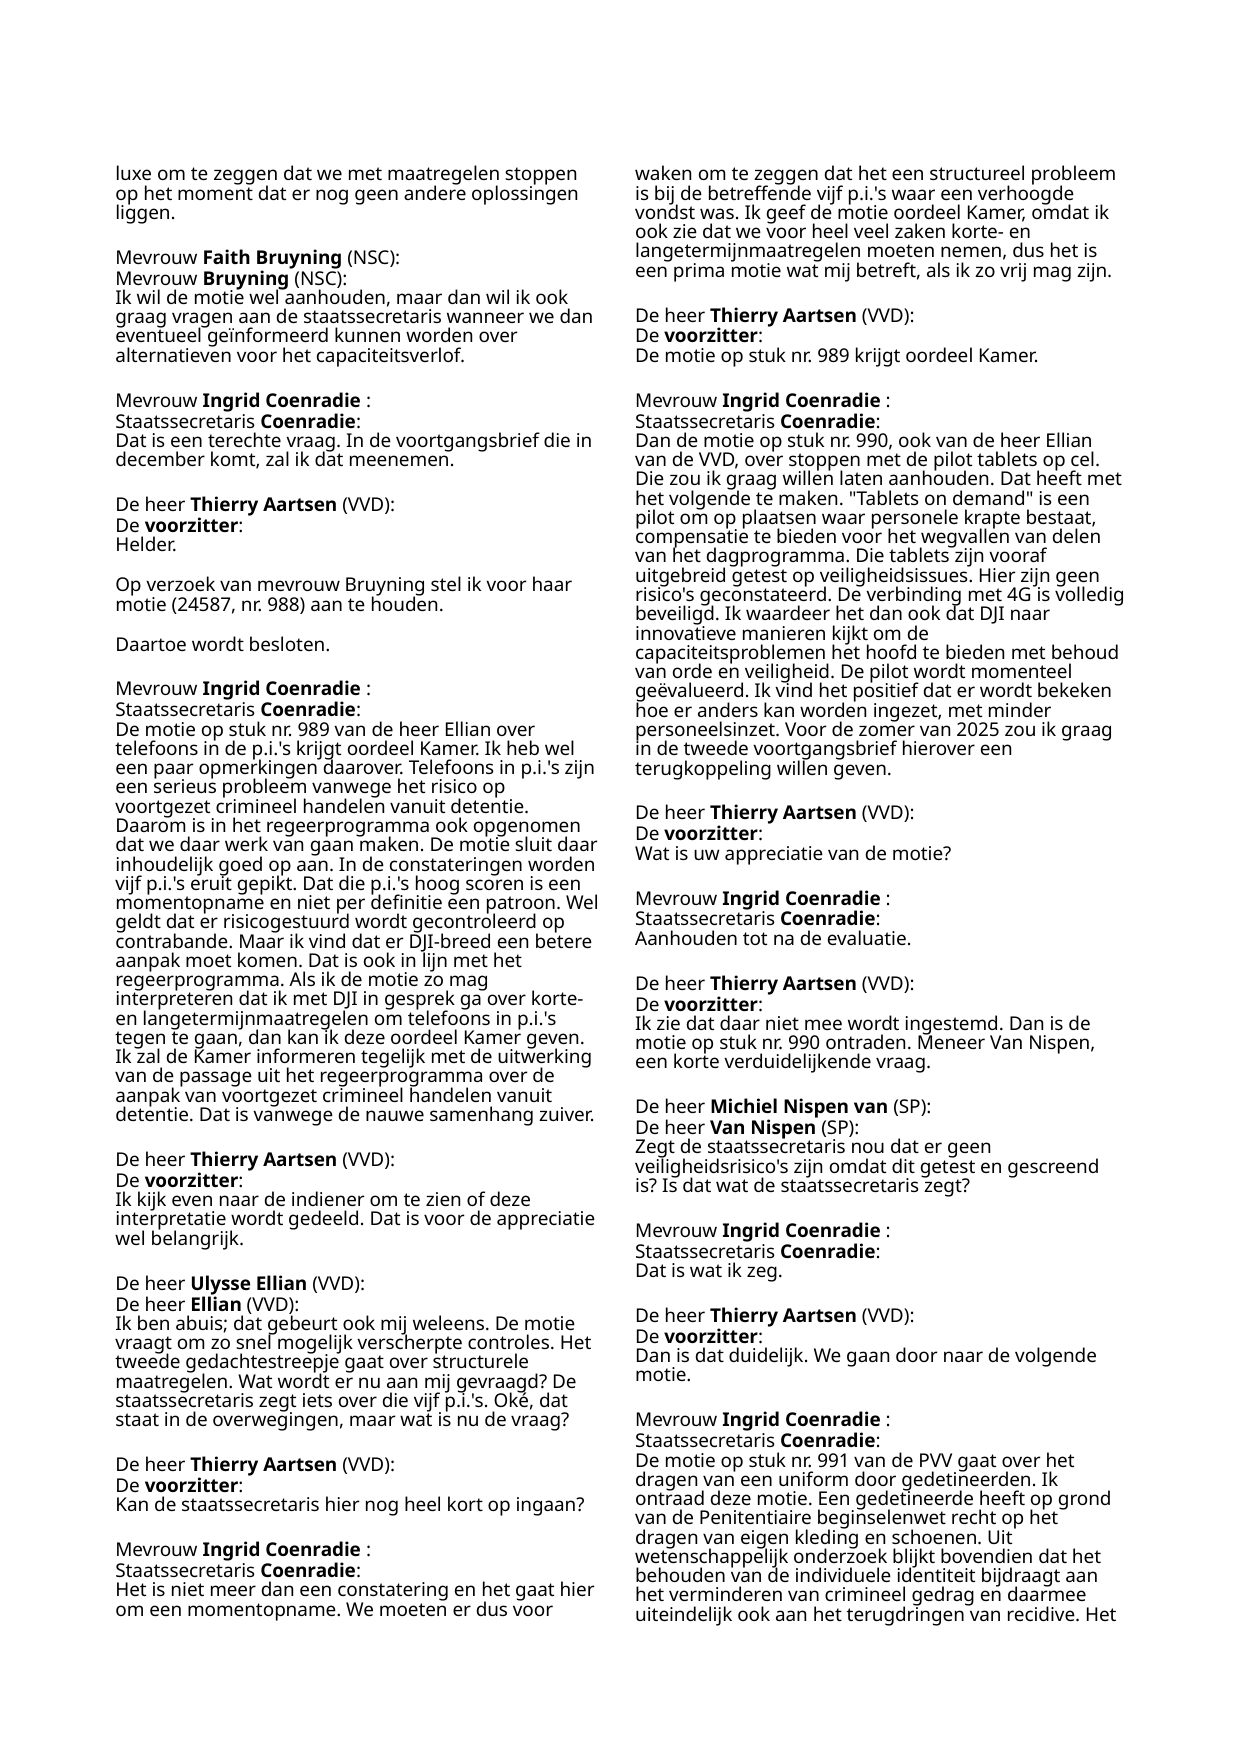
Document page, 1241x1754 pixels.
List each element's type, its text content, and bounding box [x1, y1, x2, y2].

text Mevrouw Ingrid Coenradie : [635, 1217, 1125, 1243]
text Dat is een terechte vraag. In de voortgangsbrief die in december komt, zal ik dat meenemen. [115, 432, 605, 470]
text Dan is dat duidelijk. We gaan door naar de volgende motie. [635, 1347, 1125, 1386]
text De heer Thierry Aartsen (VVD): [635, 799, 1125, 825]
text Staatssecretaris Coenradie: [635, 910, 1125, 930]
text De voorzitter: [115, 1477, 605, 1496]
text Het is niet meer dan een constatering en het gaat hier om een momentopname. We moeten er dus voor [115, 1581, 605, 1620]
text Mevrouw Ingrid Coenradie : [115, 676, 605, 701]
text Zegt de staatssecretaris nou dat er geen veiligheidsrisico's zijn omdat dit getest en gescreend is? Is dat wat de staatssecretaris zegt? [635, 1138, 1125, 1196]
text Ik wil de motie wel aanhouden, maar dan wil ik ook graag vragen aan de staatssecretaris wanneer we dan eventueel geïnformeerd kunnen worden over alternatieven voor het capaciteitsverlof. [115, 289, 605, 366]
text Dan de motie op stuk nr. 990, ook van de heer Ellian van de VVD, over stoppen met de pilot tablets op cel. Die zou ik graag willen laten aanhouden. Dat heeft met het volgende te maken. "Tablets on demand" is een pilot om op plaatsen waar personele krapte bestaat, compensatie te bieden voor het wegvallen van delen van het dagprogramma. Die tablets zijn vooraf uitgebreid getest op veiligheidsissues. Hier zijn geen risico's geconstateerd. De verbinding met 4G is volledig beveiligd. Ik waardeer het dan ook dat DJI naar innovatieve manieren kijkt om de capaciteitsproblemen het hoofd te bieden met behoud van orde en veiligheid. De pilot wordt momenteel geëvalueerd. Ik vind het positief dat er wordt bekeken hoe er anders kan worden ingezet, met minder personeelsinzet. Voor de zomer van 2025 zou ik graag in de tweede voortgangsbrief hierover een terugkoppeling willen geven. [635, 432, 1125, 779]
text De motie op stuk nr. 989 van de heer Ellian over telefoons in de p.i.'s krijgt oordeel Kamer. Ik heb wel een paar opmerkingen daarover. Telefoons in p.i.'s zijn een serieus probleem vanwege het risico op voortgezet crimineel handelen vanuit detentie. Daarom is in het regeerprogramma ook opgenomen dat we daar werk van gaan maken. De motie sluit daar inhoudelijk goed op aan. In de constateringen worden vijf p.i.'s eruit gepikt. Dat die p.i.'s hoog scoren is een momentopname en niet per definitie een patroon. Wel geldt dat er risicogestuurd wordt gecontroleerd op contrabande. Maar ik vind dat er DJI-breed een betere aanpak moet komen. Dat is ook in lijn met het regeerprogramma. Als ik de motie zo mag interpreteren dat ik met DJI in gesprek ga over korte- en langetermijnmaatregelen om telefoons in p.i.'s tegen te gaan, dan kan ik deze oordeel Kamer geven. Ik zal de Kamer informeren tegelijk met de uitwerking van de passage uit het regeerprogramma over de aanpak van voortgezet crimineel handelen vanuit detentie. Dat is vanwege de nauwe samenhang zuiver. [115, 721, 605, 1125]
text De motie op stuk nr. 991 van de PVV gaat over het dragen van een uniform door gedetineerden. Ik ontraad deze motie. Een gedetineerde heeft op grond van de Penitentiaire beginselenwet recht op het dragen van eigen kleding en schoenen. Uit wetenschappelijk onderzoek blijkt bovendien dat het behouden van de individuele identiteit bijdraagt aan het verminderen van crimineel gedrag en daarmee uiteindelijk ook aan het terugdringen van recidive. Het [635, 1452, 1125, 1625]
text De heer Thierry Aartsen (VVD): [635, 1302, 1125, 1328]
text Mevrouw Ingrid Coenradie : [635, 387, 1125, 413]
text Mevrouw Ingrid Coenradie : [635, 1407, 1125, 1432]
text De heer Thierry Aartsen (VVD): [115, 491, 605, 517]
text Aanhouden tot na de evaluatie. [635, 930, 1125, 949]
text De heer Ellian (VVD): [115, 1296, 605, 1315]
text De heer Van Nispen (SP): [635, 1119, 1125, 1138]
text Mevrouw Ingrid Coenradie : [115, 387, 605, 413]
text Dat is wat ik zeg. [635, 1262, 1125, 1281]
text De heer Thierry Aartsen (VVD): [115, 1146, 605, 1172]
text Mevrouw Faith Bruyning (NSC): [115, 244, 605, 270]
text Wat is uw appreciatie van de motie? [635, 844, 1125, 864]
text De voorzitter: [635, 1328, 1125, 1347]
text De heer Michiel Nispen van (SP): [635, 1093, 1125, 1119]
text De heer Thierry Aartsen (VVD): [115, 1451, 605, 1477]
text Ik kijk even naar de indiener om te zien of deze interpretatie wordt gedeeld. Dat is voor de appreciatie wel belangrijk. [115, 1191, 605, 1249]
text Mevrouw Bruyning (NSC): [115, 270, 605, 289]
text waken om te zeggen dat het een structureel probleem is bij de betreffende vijf p.i.'s waar een verhoogde vondst was. Ik geef de motie oordeel Kamer, omdat ik ook zie dat we voor heel veel zaken korte- en langetermijnmaatregelen moeten nemen, dus het is een prima motie wat mij betreft, als ik zo vrij mag zijn. [635, 165, 1125, 281]
text luxe om te zeggen dat we met maatregelen stoppen op het moment dat er nog geen andere oplossingen liggen. [115, 165, 605, 223]
text De voorzitter: [635, 327, 1125, 347]
text Mevrouw Ingrid Coenradie : [635, 885, 1125, 910]
text Op verzoek van mevrouw Bruyning stel ik voor haar motie (24587, nr. 988) aan te houden. [115, 576, 605, 615]
text Staatssecretaris Coenradie: [115, 701, 605, 721]
text De heer Ulysse Ellian (VVD): [115, 1270, 605, 1296]
text De voorzitter: [635, 996, 1125, 1015]
text De voorzitter: [115, 1172, 605, 1191]
text Ik ben abuis; dat gebeurt ook mij weleens. De motie vraagt om zo snel mogelijk verscherpte controles. Het tweede gedachtestreepje gaat over structurele maatregelen. Wat wordt er nu aan mij gevraagd? De staatssecretaris zegt iets over die vijf p.i.'s. Oké, dat staat in de overwegingen, maar wat is nu de vraag? [115, 1315, 605, 1430]
text Staatssecretaris Coenradie: [115, 1562, 605, 1581]
text Kan de staatssecretaris hier nog heel kort op ingaan? [115, 1496, 605, 1516]
text De voorzitter: [635, 825, 1125, 844]
text De heer Thierry Aartsen (VVD): [635, 970, 1125, 996]
text Staatssecretaris Coenradie: [635, 1243, 1125, 1262]
text Ik zie dat daar niet mee wordt ingestemd. Dan is de motie op stuk nr. 990 ontraden. Meneer Van Nispen, een korte verduidelijkende vraag. [635, 1015, 1125, 1073]
text De voorzitter: [115, 517, 605, 536]
text Daartoe wordt besloten. [115, 636, 605, 655]
text Mevrouw Ingrid Coenradie : [115, 1536, 605, 1562]
text De heer Thierry Aartsen (VVD): [635, 302, 1125, 327]
text Staatssecretaris Coenradie: [115, 413, 605, 432]
text Staatssecretaris Coenradie: [635, 413, 1125, 432]
text De motie op stuk nr. 989 krijgt oordeel Kamer. [635, 347, 1125, 366]
text Helder. [115, 536, 605, 556]
text Staatssecretaris Coenradie: [635, 1432, 1125, 1452]
